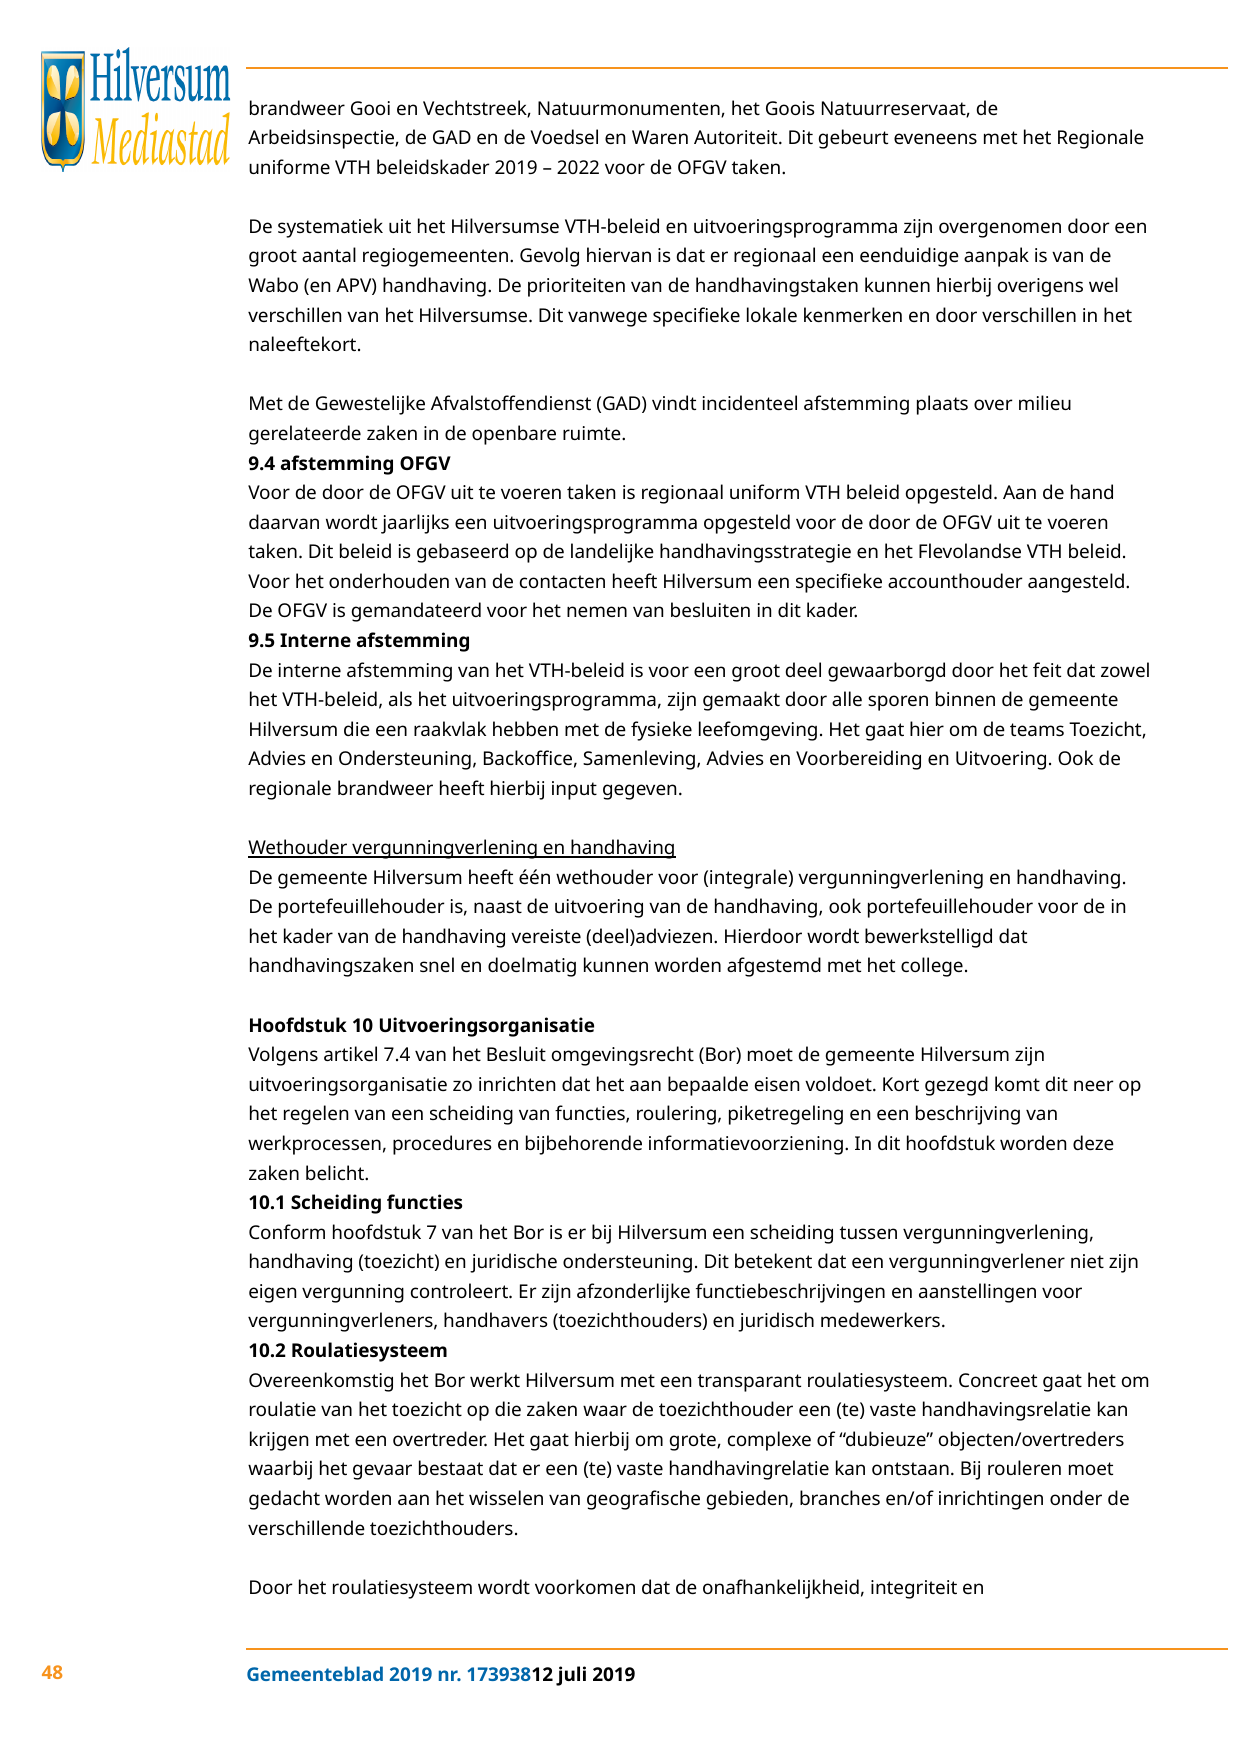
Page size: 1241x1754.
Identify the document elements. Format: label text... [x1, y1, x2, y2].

text Volgens artikel 7.4 van het Besluit omgevingsrecht (Bor) moet de gemeente Hilversum zijn uitvoeringsorganisatie zo inrichten dat het aan bepaalde eisen voldoet. Kort gezegd komt dit neer op het regelen van een scheiding van functies, roulering, piketregeling en een beschrijving van werkprocessen, procedures en bijbehorende informatievoorziening. In dit hoofdstuk worden deze zaken belicht. [248, 1041, 1152, 1186]
text Door het roulatiesysteem wordt voorkomen dat de onafhankelijkheid, integriteit en [248, 1574, 1152, 1600]
text De gemeente Hilversum heeft één wethouder voor (integrale) vergunningverlening en handhaving. De portefeuillehouder is, naast de uitvoering van de handhaving, ook portefeuillehouder voor de in het kader van de handhaving vereiste (deel)adviezen. Hierdoor wordt bewerkstelligd dat handhavingszaken snel en doelmatig kunnen worden afgestemd met het college. [248, 864, 1152, 978]
text Met de Gewestelijke Afvalstoffendienst (GAD) vindt incidenteel afstemming plaats over milieu gerelateerde zaken in de openbare ruimte. [248, 391, 1152, 446]
text De systematiek uit het Hilversumse VTH-beleid en uitvoeringsprogramma zijn overgenomen door een groot aantal regiogemeenten. Gevolg hiervan is dat er regionaal een eenduidige aanpak is van de Wabo (en APV) handhaving. De prioriteiten van de handhavingstaken kunnen hierbij overigens wel verschillen van het Hilversumse. Dit vanwege specifieke lokale kenmerken en door verschillen in het naleeftekort. [248, 213, 1152, 357]
text brandweer Gooi en Vechtstreek, Natuurmonumenten, het Goois Natuurreservaat, de Arbeidsinspectie, de GAD en de Voedsel en Waren Autoriteit. Dit gebeurt eveneens met het Regionale uniforme VTH beleidskader 2019 – 2022 voor de OFGV taken. [248, 95, 1152, 180]
text Hoofdstuk 10 Uitvoeringsorganisatie [248, 1012, 1152, 1038]
text Overeenkomstig het Bor werkt Hilversum met een transparant roulatiesysteem. Concreet gaat het om roulatie van het toezicht op die zaken waar de toezichthouder een (te) vaste handhavingsrelatie kan krijgen met een overtreder. Het gaat hierbij om grote, complexe of “dubieuze” objecten/overtreders waarbij het gevaar bestaat dat er een (te) vaste handhavingrelatie kan ontstaan. Bij rouleren moet gedacht worden aan het wisselen van geografische gebieden, branches en/of inrichtingen onder de verschillende toezichthouders. [248, 1367, 1152, 1541]
text De interne afstemming van het VTH-beleid is voor een groot deel gewaarborgd door het feit dat zowel het VTH-beleid, als het uitvoeringsprogramma, zijn gemaakt door alle sporen binnen de gemeente Hilversum die een raakvlak hebben met de fysieke leefomgeving. Het gaat hier om de teams Toezicht, Advies en Ondersteuning, Backoffice, Samenleving, Advies en Voorbereiding en Uitvoering. Ook de regionale brandweer heeft hierbij input gegeven. [248, 657, 1152, 801]
text Conform hoofdstuk 7 van het Bor is er bij Hilversum een scheiding tussen vergunningverlening, handhaving (toezicht) en juridische ondersteuning. Dit betekent dat een vergunningverlener niet zijn eigen vergunning controleert. Er zijn afzonderlijke functiebeschrijvingen en aanstellingen voor vergunningverleners, handhavers (toezichthouders) en juridisch medewerkers. [248, 1219, 1152, 1333]
text 9.4 afstemming OFGV [248, 450, 1152, 476]
text 10.2 Roulatiesysteem [248, 1337, 1152, 1363]
text Voor de door de OFGV uit te voeren taken is regionaal uniform VTH beleid opgesteld. Aan de hand daarvan wordt jaarlijks een uitvoeringsprogramma opgesteld voor de door de OFGV uit te voeren taken. Dit beleid is gebaseerd op de landelijke handhavingsstrategie en het Flevolandse VTH beleid. Voor het onderhouden van de contacten heeft Hilversum een specifieke accounthouder aangesteld. De OFGV is gemandateerd voor het nemen van besluiten in dit kader. [248, 479, 1152, 623]
text 9.5 Interne afstemming [248, 627, 1152, 653]
text 10.1 Scheiding functies [248, 1189, 1152, 1215]
picture [41, 47, 231, 172]
text Wethouder vergunningverlening en handhaving [248, 834, 1152, 860]
